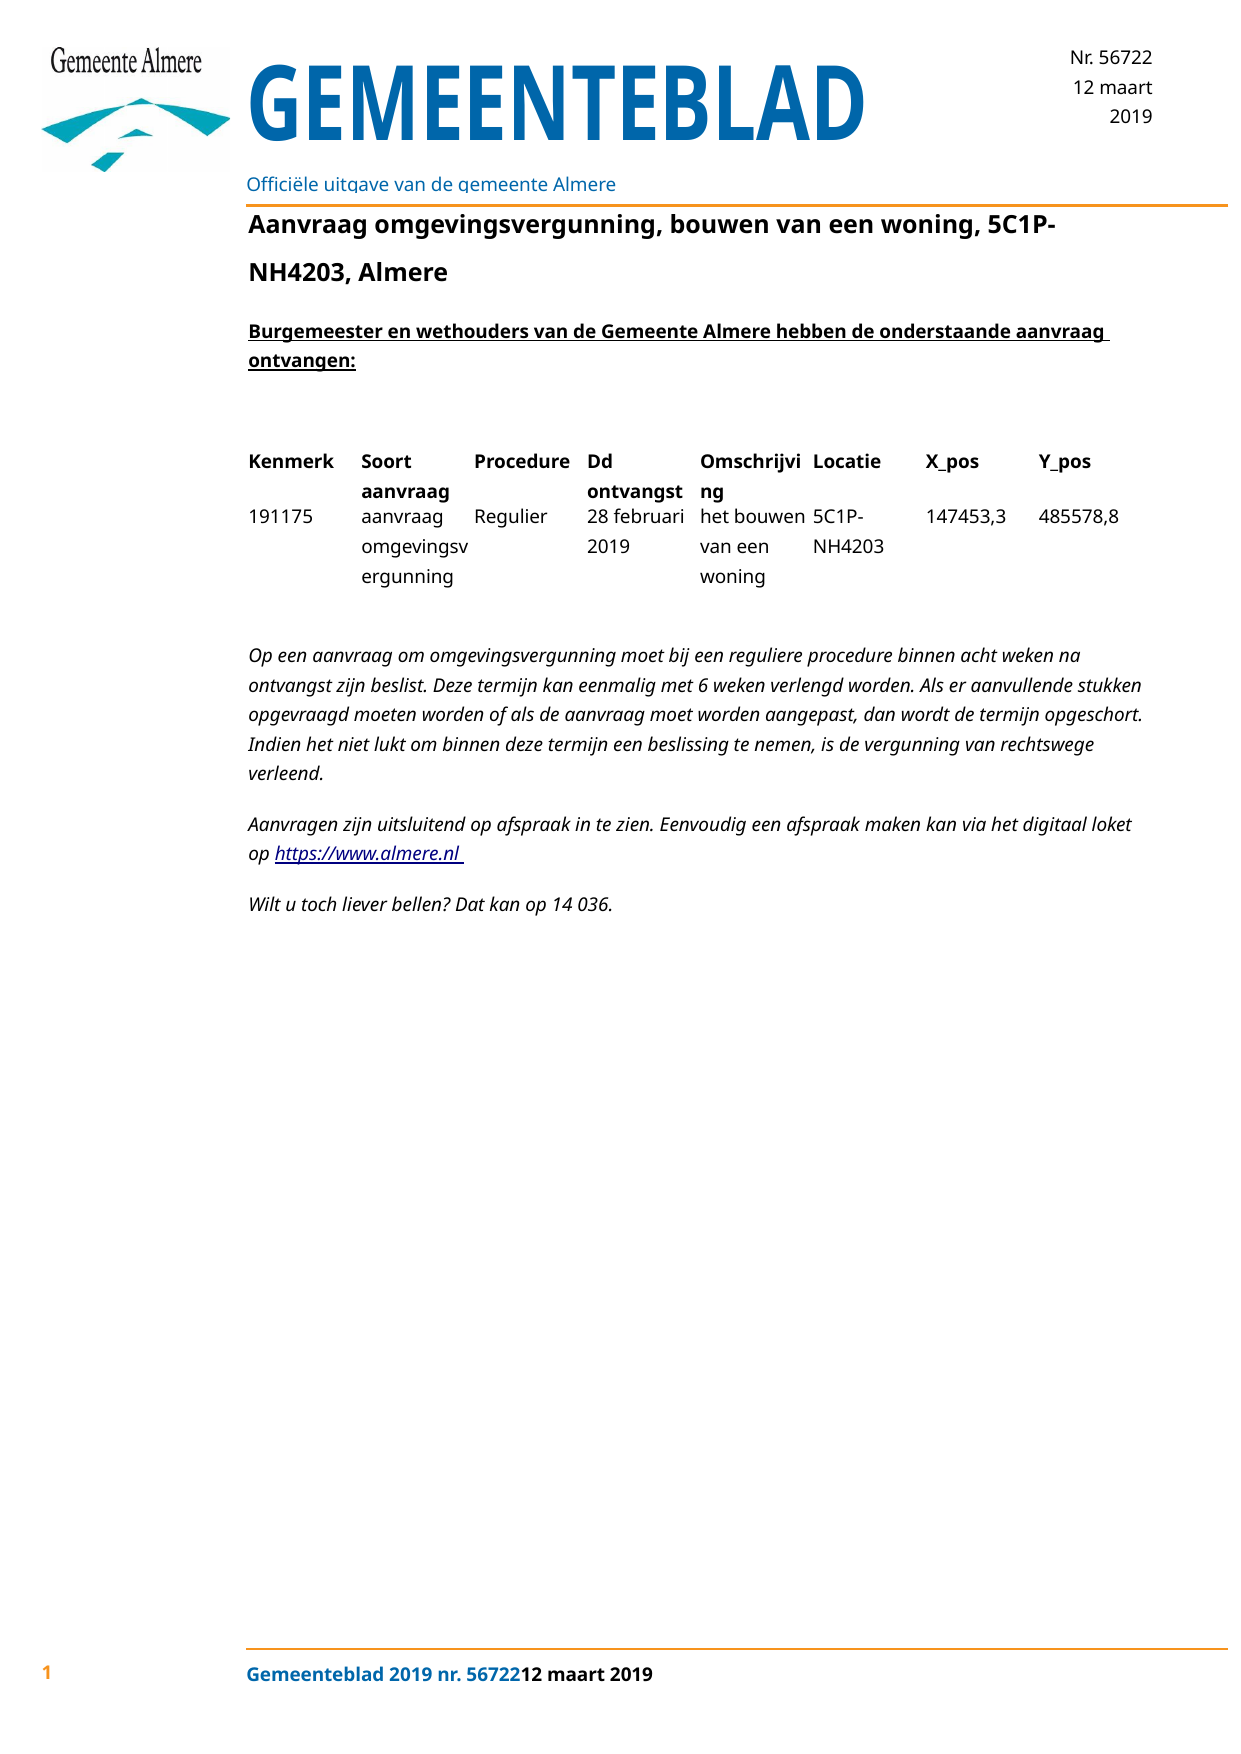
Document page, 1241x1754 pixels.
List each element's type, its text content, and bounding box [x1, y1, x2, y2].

table_cell het bouwen van een woning [700, 504, 813, 589]
text Aanvragen zijn uitsluitend op afspraak in te zien. Eenvoudig een afspraak maken kan via het digitaal loket op https://www.almere.nl [248, 811, 1152, 866]
text Op een aanvraag om omgevingsvergunning moet bij een reguliere procedure binnen acht weken na ontvangst zijn beslist. Deze termijn kan eenmalig met 6 weken verlengd worden. Als er aanvullende stukken opgevraagd moeten worden of als de aanvraag moet worden aangepast, dan wordt de termijn opgeschort. Indien het niet lukt om binnen deze termijn een beslissing te nemen, is de vergunning van rechtswege verleend. [248, 642, 1152, 786]
table_cell 5C1P-NH4203 [813, 504, 926, 589]
table_cell Regulier [474, 504, 587, 589]
text Wilt u toch liever bellen? Dat kan op 14 036. [248, 891, 1152, 917]
table_cell 191175 [248, 504, 361, 589]
text Burgemeester en wethouders van de Gemeente Almere hebben de onderstaande aanvraag ontvangen: [248, 318, 1152, 373]
table_header Soort aanvraag [361, 449, 474, 504]
table_header X_pos [926, 449, 1038, 504]
table_header Dd ontvangst [587, 449, 700, 504]
table_header Kenmerk [248, 449, 361, 504]
table_header Procedure [474, 449, 587, 504]
table_header Omschrijving [700, 449, 813, 504]
table_header Locatie [813, 449, 926, 504]
table_cell 485578,8 [1039, 504, 1152, 589]
table_header Y_pos [1039, 449, 1152, 504]
text Aanvraag omgevingsvergunning, bouwen van een woning, 5C1P-NH4203, Almere [248, 207, 1152, 288]
table_cell 147453,3 [926, 504, 1038, 589]
picture [41, 47, 231, 172]
table_cell 28 februari 2019 [587, 504, 700, 589]
table_cell aanvraag omgevingsvergunning [361, 504, 474, 589]
